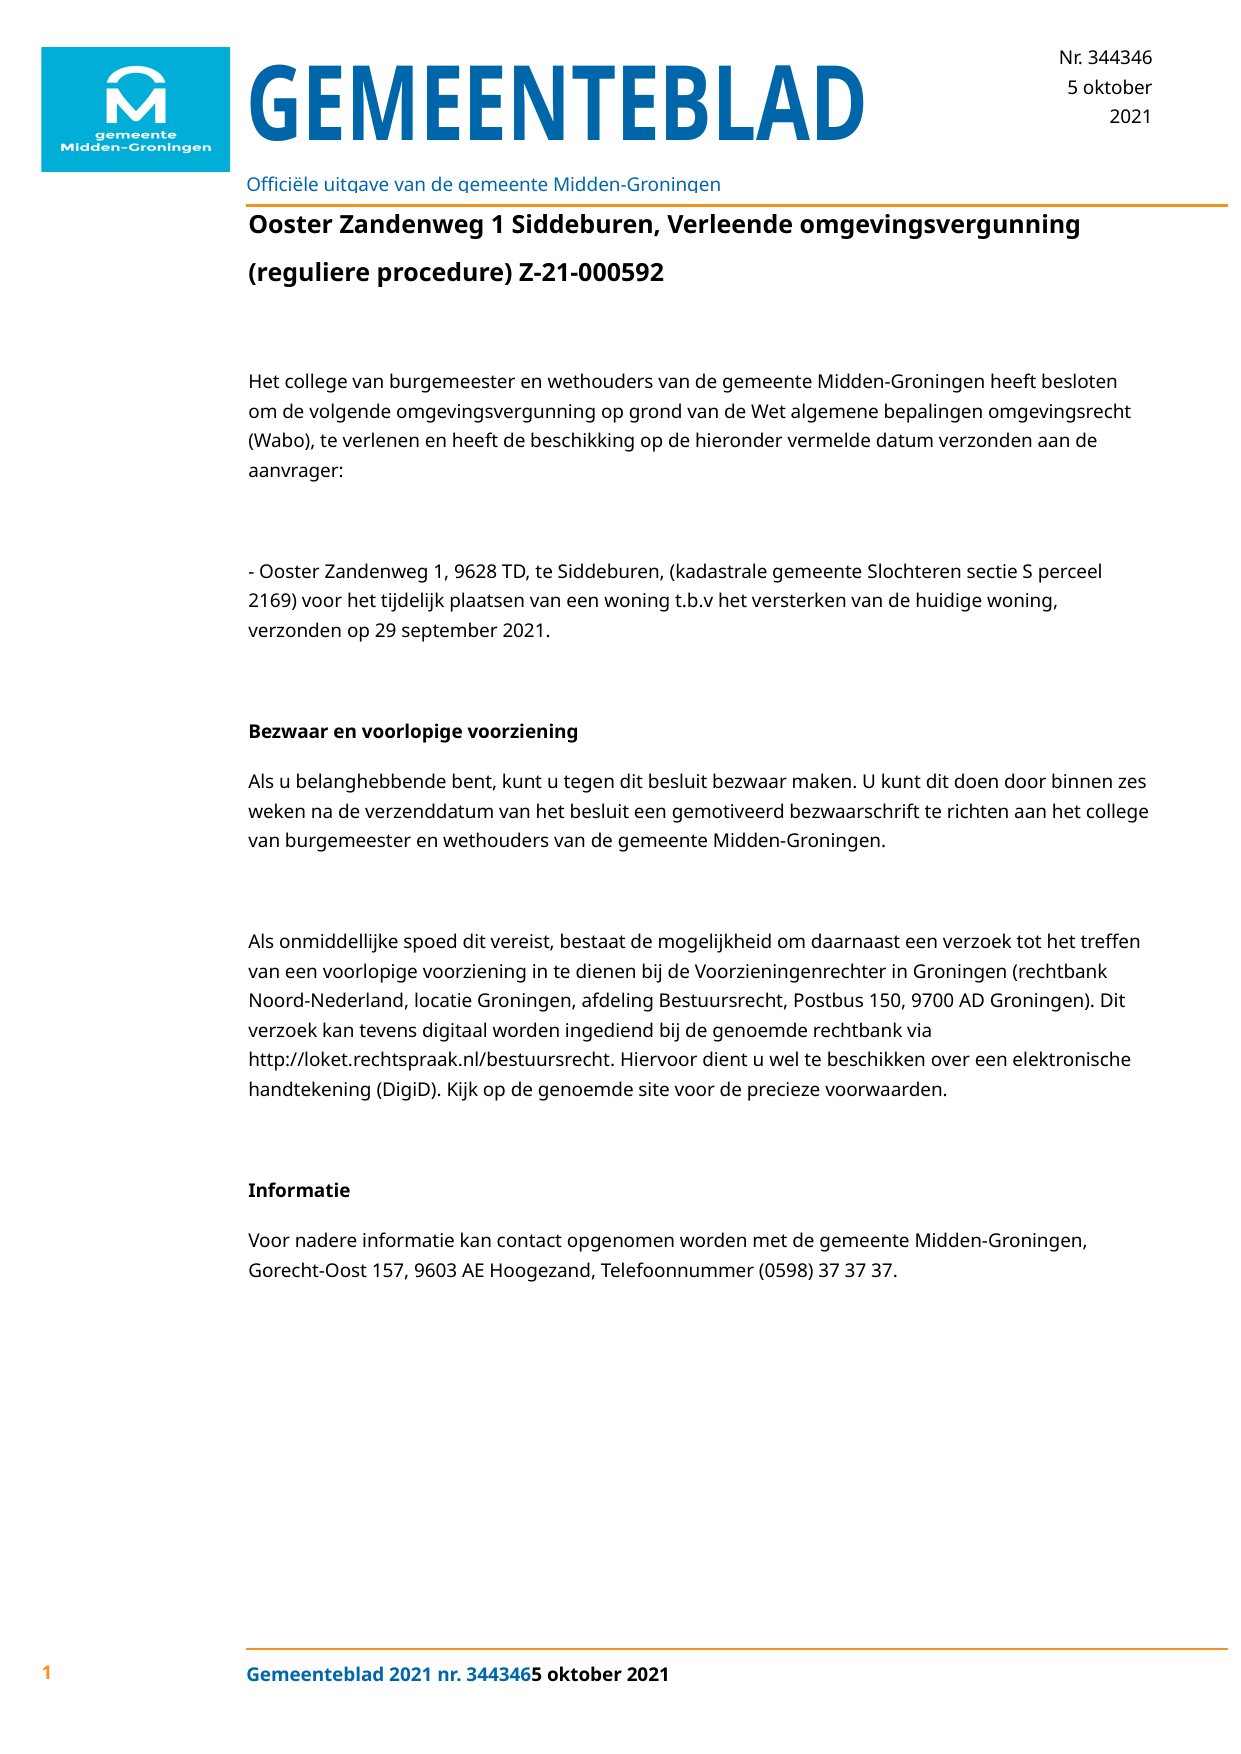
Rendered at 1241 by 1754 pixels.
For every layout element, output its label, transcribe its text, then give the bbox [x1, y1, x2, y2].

text Als onmiddellijke spoed dit vereist, bestaat de mogelijkheid om daarnaast een verzoek tot het treffen van een voorlopige voorziening in te dienen bij de Voorzieningenrechter in Groningen (rechtbank Noord-Nederland, locatie Groningen, afdeling Bestuursrecht, Postbus 150, 9700 AD Groningen). Dit verzoek kan tevens digitaal worden ingediend bij de genoemde rechtbank via http://loket.rechtspraak.nl/bestuursrecht. Hiervoor dient u wel te beschikken over een elektronische handtekening (DigiD). Kijk op de genoemde site voor de precieze voorwaarden. [248, 928, 1152, 1102]
text Het college van burgemeester en wethouders van de gemeente Midden-Groningen heeft besloten om de volgende omgevingsvergunning op grond van de Wet algemene bepalingen omgevingsrecht (Wabo), te verlenen en heeft de beschikking op de hieronder vermelde datum verzonden aan de aanvrager: [248, 368, 1152, 483]
picture [184, 146, 190, 153]
picture [107, 89, 165, 122]
picture [108, 66, 164, 82]
text Bezwaar en voorlopige voorziening [248, 718, 1152, 744]
text Informatie [248, 1177, 1152, 1203]
text Als u belanghebbende bent, kunt u tegen dit besluit bezwaar maken. U kunt dit doen door binnen zes weken na de verzenddatum van het besluit een gemotiveerd bezwaarschrift te richten aan het college van burgemeester en wethouders van de gemeente Midden-Groningen. [248, 768, 1152, 853]
text - Ooster Zandenweg 1, 9628 TD, te Siddeburen, (kadastrale gemeente Slochteren sectie S perceel 2169) voor het tijdelijk plaatsen van een woning t.b.v het versterken van de huidige woning, verzonden op 29 september 2021. [248, 558, 1152, 643]
text Voor nadere informatie kan contact opgenomen worden met de gemeente Midden-Groningen, Gorecht-Oost 157, 9603 AE Hoogezand, Telefoonnummer (0598) 37 37 37. [248, 1227, 1152, 1283]
text Ooster Zandenweg 1 Siddeburen, Verleende omgevingsvergunning (reguliere procedure) Z-21-000592 [248, 207, 1152, 288]
